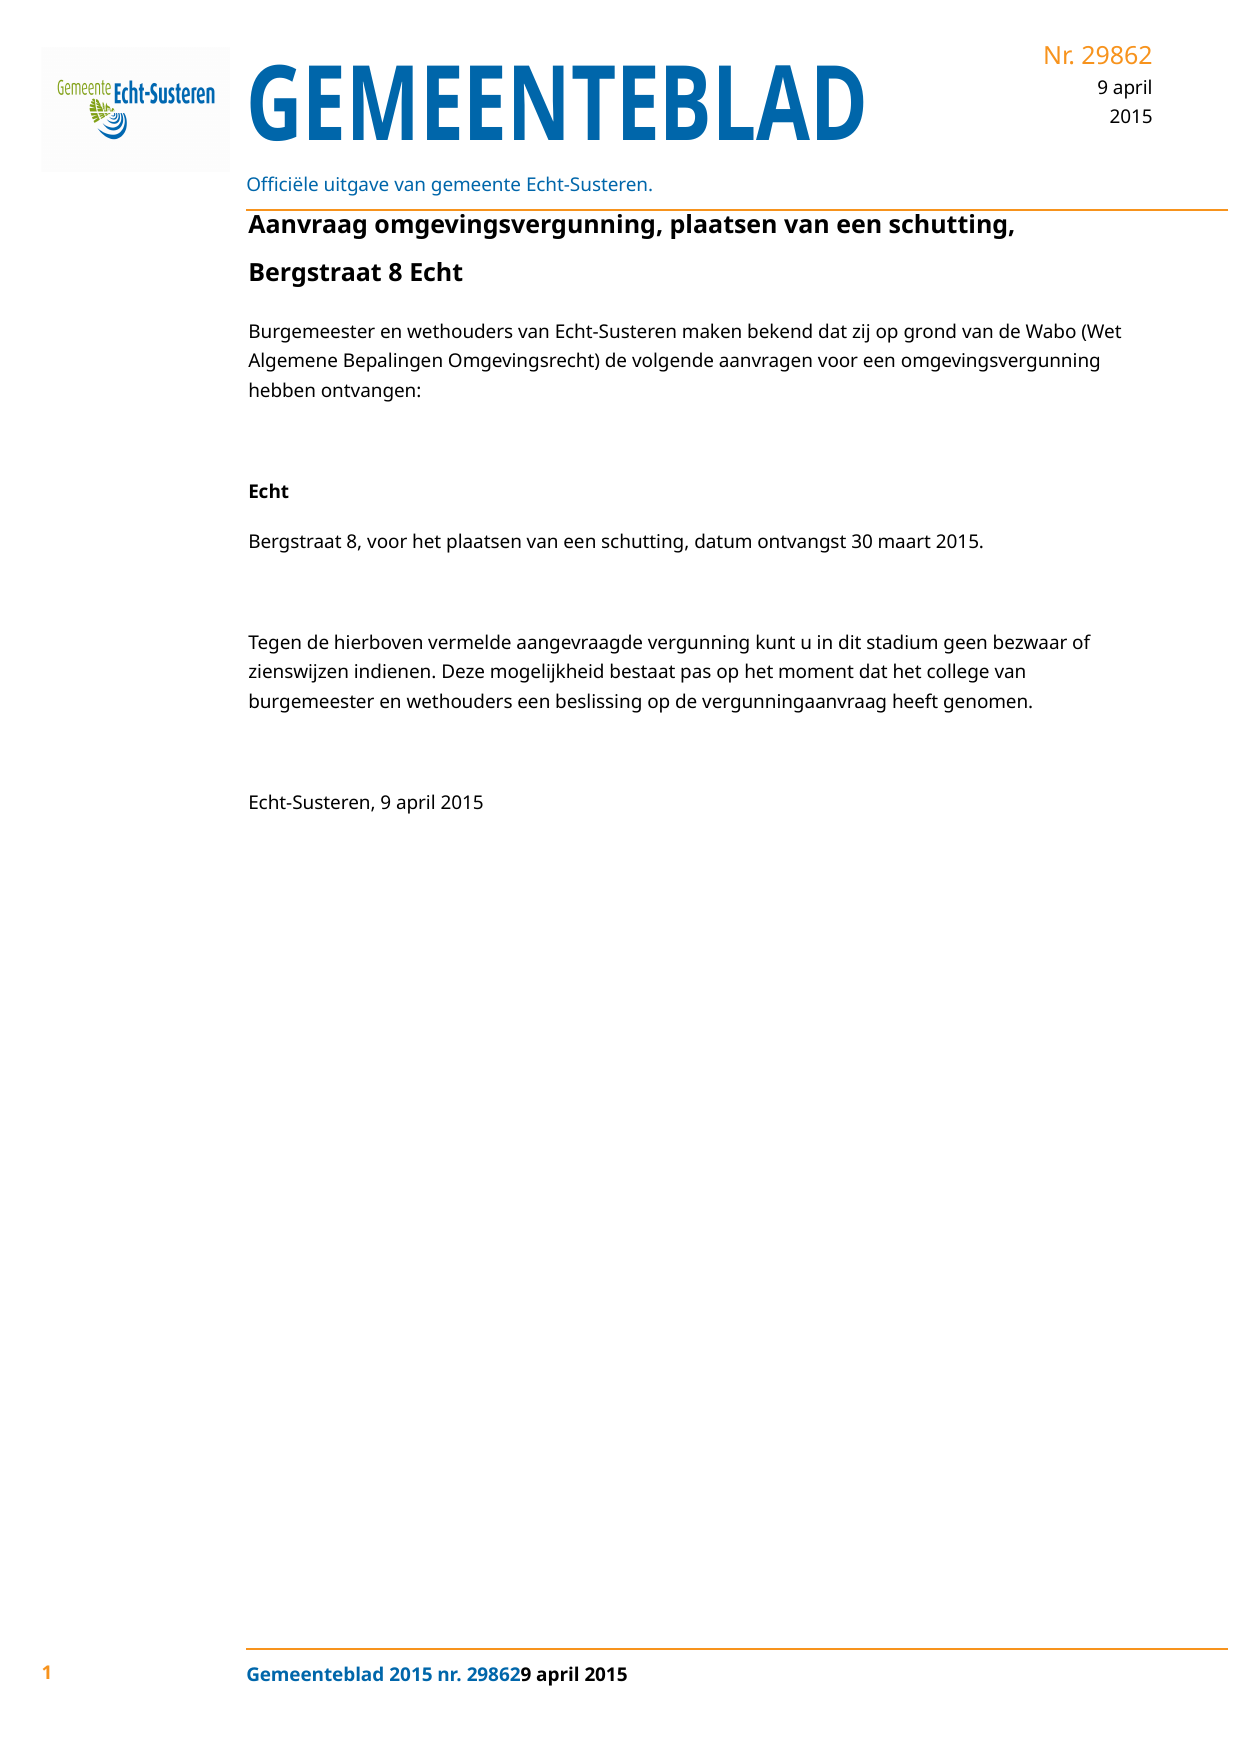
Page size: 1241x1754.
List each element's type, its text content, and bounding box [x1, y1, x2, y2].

text Bergstraat 8, voor het plaatsen van een schutting, datum ontvangst 30 maart 2015. [248, 528, 1152, 554]
text Aanvraag omgevingsvergunning, plaatsen van een schutting, Bergstraat 8 Echt [248, 211, 1152, 288]
text Echt [248, 478, 1152, 504]
text Echt-Susteren, 9 april 2015 [248, 789, 1152, 815]
text Tegen de hierboven vermelde aangevraagde vergunning kunt u in dit stadium geen bezwaar of zienswijzen indienen. Deze mogelijkheid bestaat pas op het moment dat het college van burgemeester en wethouders een beslissing op de vergunningaanvraag heeft genomen. [248, 629, 1152, 714]
text Burgemeester en wethouders van Echt-Susteren maken bekend dat zij op grond van de Wabo (Wet Algemene Bepalingen Omgevingsrecht) de volgende aanvragen voor een omgevingsvergunning hebben ontvangen: [248, 318, 1152, 403]
picture [41, 47, 231, 172]
